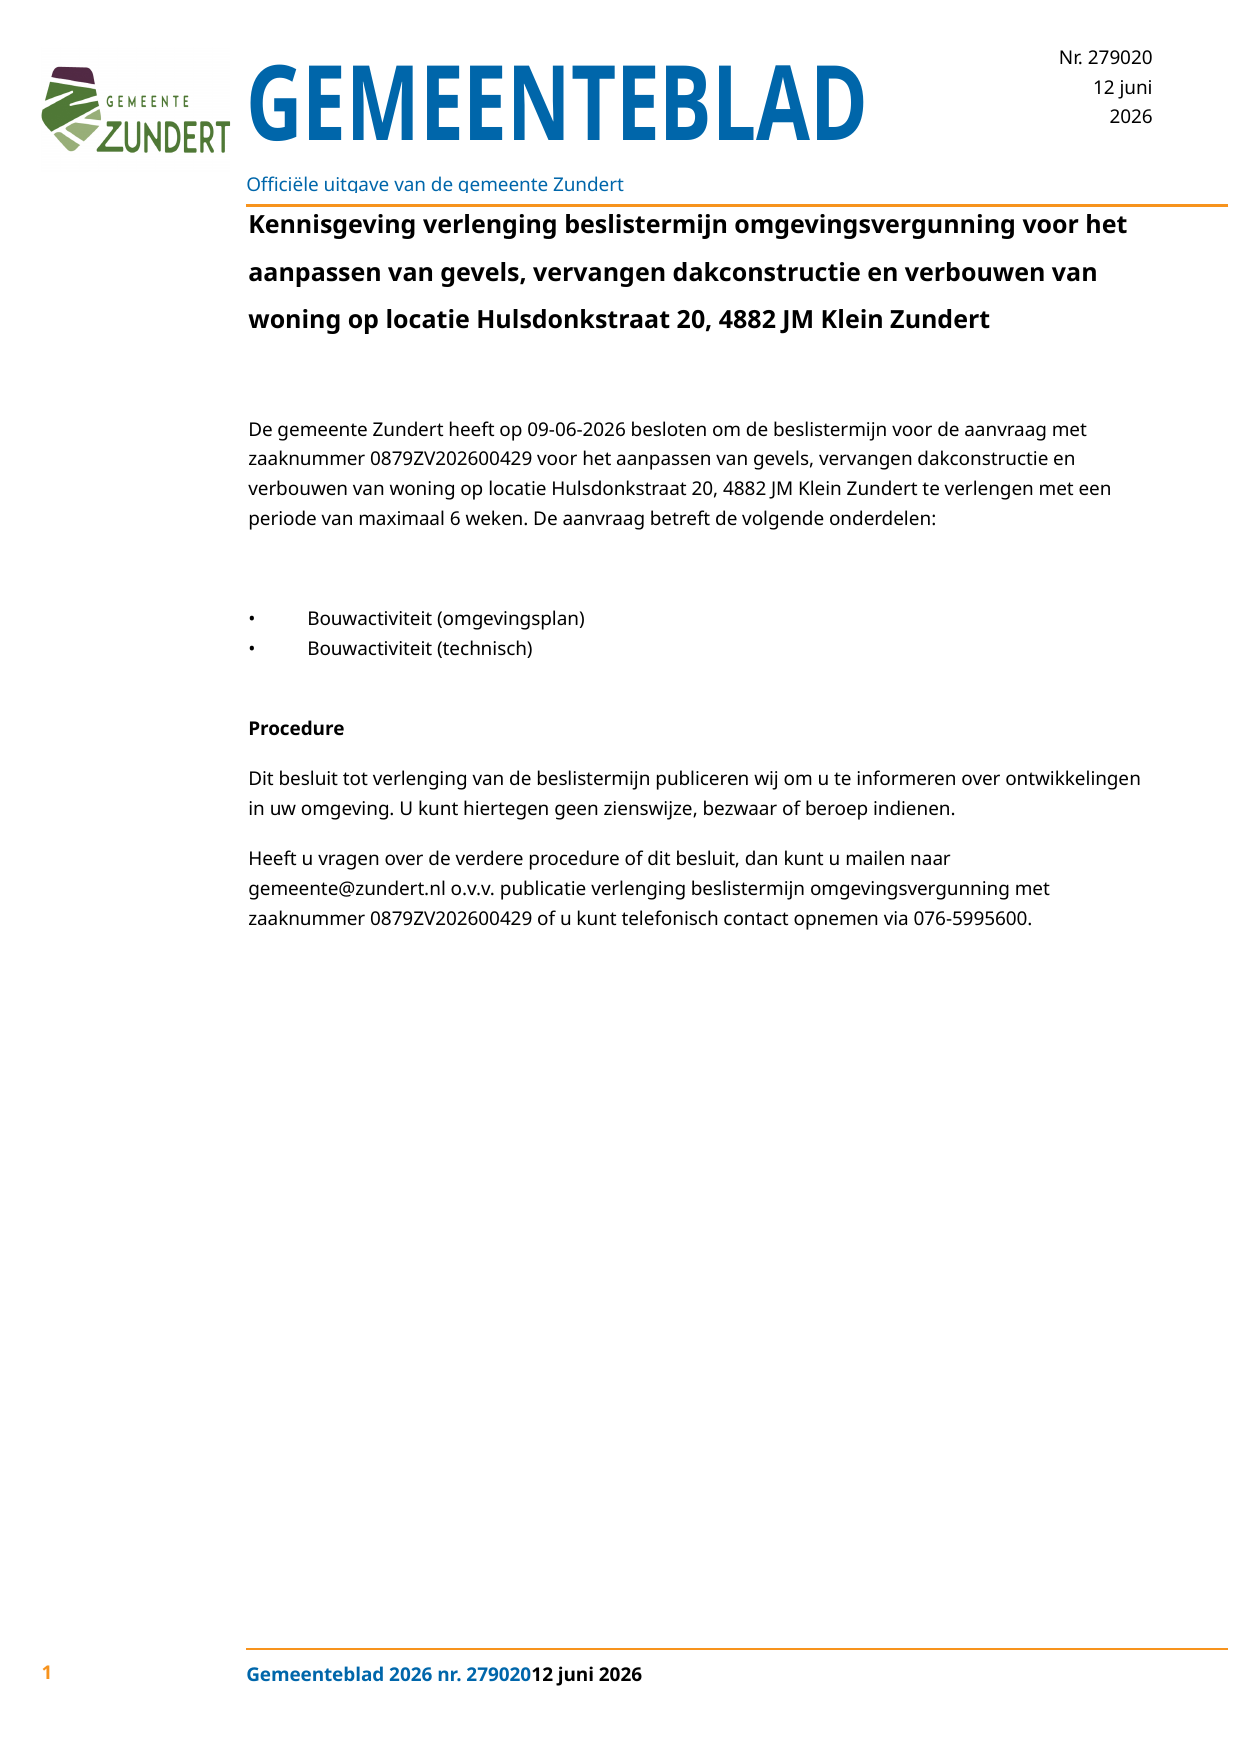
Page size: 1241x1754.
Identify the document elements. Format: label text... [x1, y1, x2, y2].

text Dit besluit tot verlenging van de beslistermijn publiceren wij om u te informeren over ontwikkelingen in uw omgeving. U kunt hiertegen geen zienswijze, bezwaar of beroep indienen. [248, 766, 1152, 821]
list Bouwactiviteit (technisch) [248, 635, 1152, 661]
picture [41, 47, 231, 172]
text Heeft u vragen over de verdere procedure of dit besluit, dan kunt u mailen naar gemeente@zundert.nl o.v.v. publicatie verlenging beslistermijn omgevingsvergunning met zaaknummer 0879ZV202600429 of u kunt telefonisch contact opnemen via 076-5995600. [248, 846, 1152, 930]
list Bouwactiviteit (omgevingsplan) [248, 606, 1152, 631]
text Kennisgeving verlenging beslistermijn omgevingsvergunning voor het aanpassen van gevels, vervangen dakconstructie en verbouwen van woning op locatie Hulsdonkstraat 20, 4882 JM Klein Zundert [248, 207, 1152, 336]
text De gemeente Zundert heeft op 09-06-2026 besloten om de beslistermijn voor de aanvraag met zaaknummer 0879ZV202600429 voor het aanpassen van gevels, vervangen dakconstructie en verbouwen van woning op locatie Hulsdonkstraat 20, 4882 JM Klein Zundert te verlengen met een periode van maximaal 6 weken. De aanvraag betreft de volgende onderdelen: [248, 416, 1152, 530]
text Procedure [248, 715, 1152, 741]
